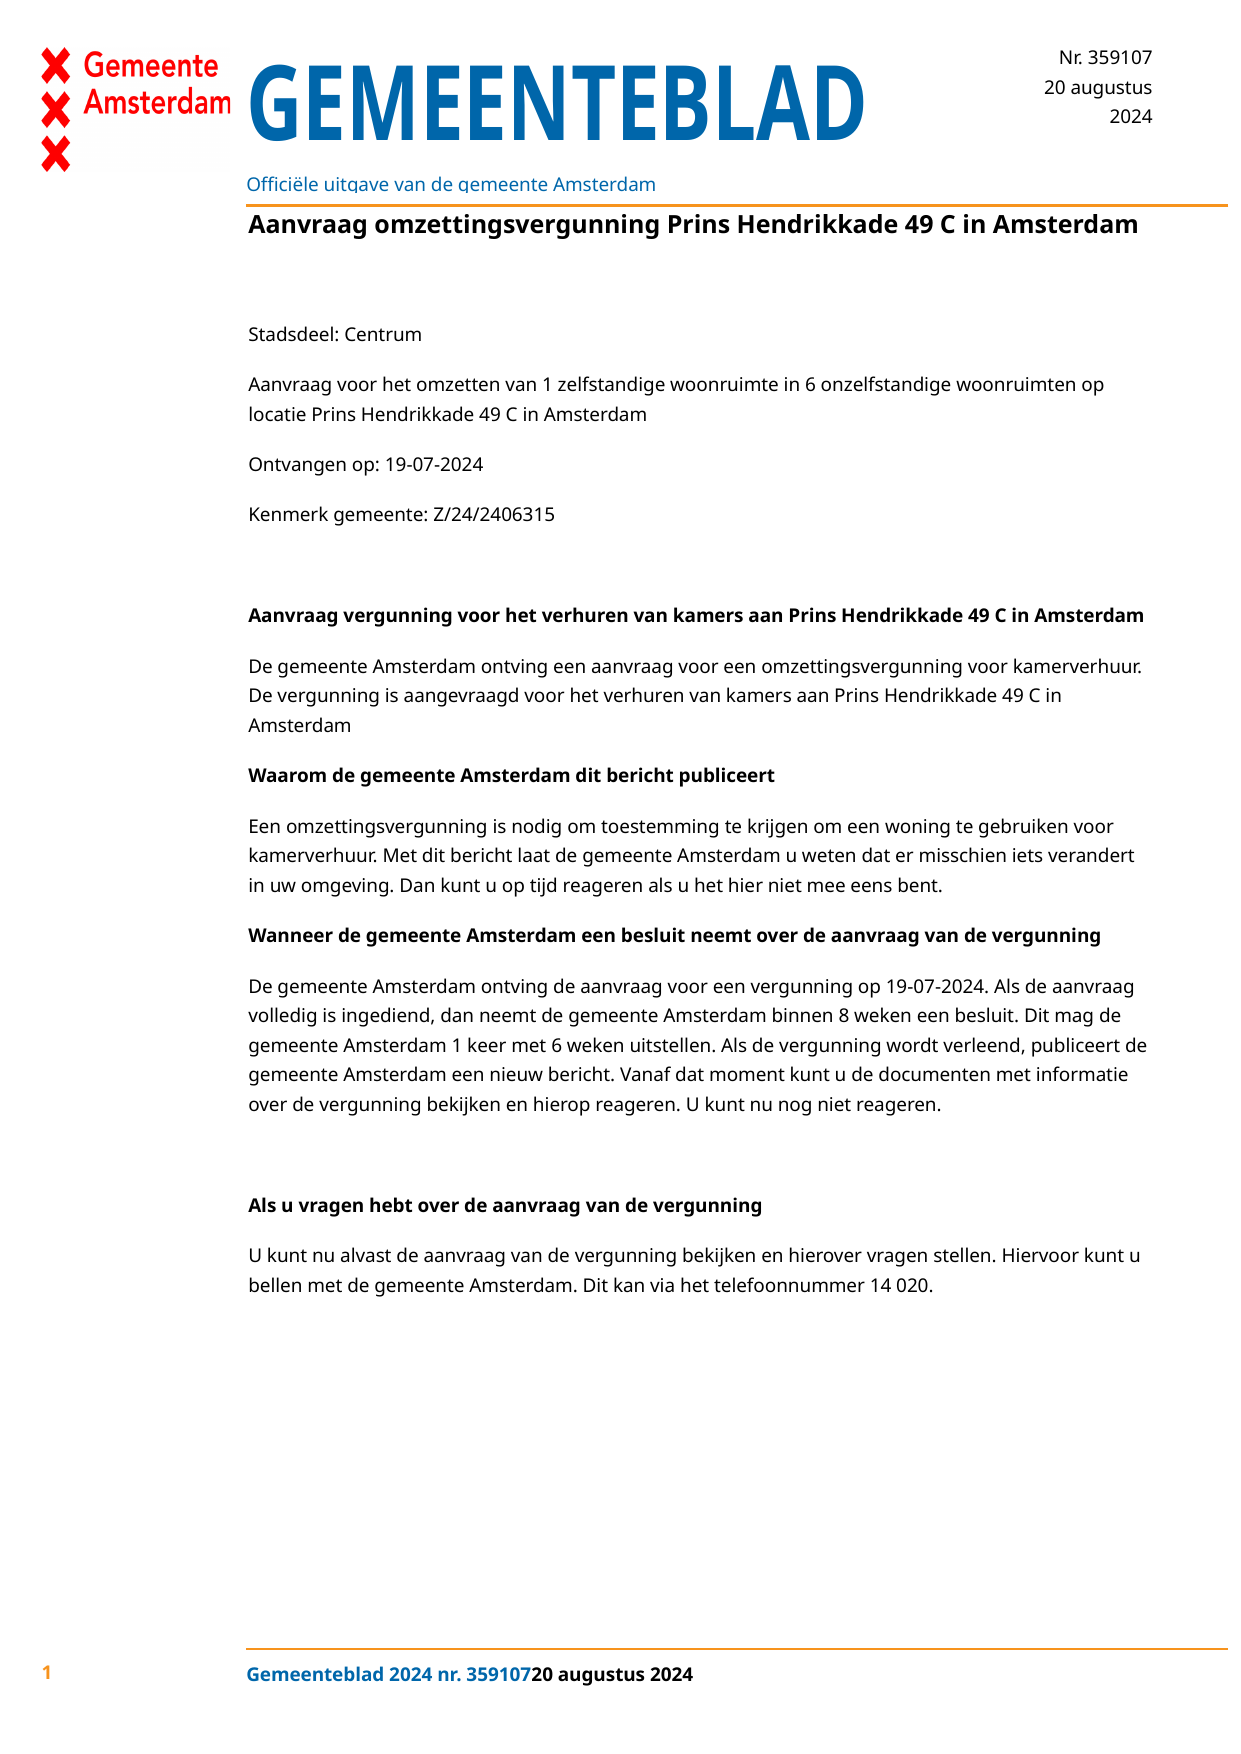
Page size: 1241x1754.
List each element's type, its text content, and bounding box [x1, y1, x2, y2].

text Een omzettingsvergunning is nodig om toestemming te krijgen om een woning te gebruiken voor kamerverhuur. Met dit bericht laat de gemeente Amsterdam u weten dat er misschien iets verandert in uw omgeving. Dan kunt u op tijd reageren als u het hier niet mee eens bent. [248, 813, 1152, 898]
text Wanneer de gemeente Amsterdam een besluit neemt over de aanvraag van de vergunning [248, 922, 1152, 948]
text Aanvraag voor het omzetten van 1 zelfstandige woonruimte in 6 onzelfstandige woonruimten op locatie Prins Hendrikkade 49 C in Amsterdam [248, 371, 1152, 426]
text Stadsdeel: Centrum [248, 321, 1152, 346]
text De gemeente Amsterdam ontving een aanvraag voor een omzettingsvergunning voor kamerverhuur. De vergunning is aangevraagd voor het verhuren van kamers aan Prins Hendrikkade 49 C in Amsterdam [248, 653, 1152, 738]
text Aanvraag omzettingsvergunning Prins Hendrikkade 49 C in Amsterdam [248, 207, 1152, 241]
text Waarom de gemeente Amsterdam dit bericht publiceert [248, 762, 1152, 788]
text Aanvraag vergunning voor het verhuren van kamers aan Prins Hendrikkade 49 C in Amsterdam [248, 602, 1152, 628]
text Kenmerk gemeente: Z/24/2406315 [248, 502, 1152, 527]
text De gemeente Amsterdam ontving de aanvraag voor een vergunning op 19-07-2024. Als de aanvraag volledig is ingediend, dan neemt de gemeente Amsterdam binnen 8 weken een besluit. Dit mag de gemeente Amsterdam 1 keer met 6 weken uitstellen. Als de vergunning wordt verleend, publiceert de gemeente Amsterdam een nieuw bericht. Vanaf dat moment kunt u de documenten met informatie over de vergunning bekijken en hierop reageren. U kunt nu nog niet reageren. [248, 973, 1152, 1117]
text Ontvangen op: 19-07-2024 [248, 451, 1152, 477]
text Als u vragen hebt over de aanvraag van de vergunning [248, 1192, 1152, 1218]
picture [41, 47, 231, 172]
text U kunt nu alvast de aanvraag van de vergunning bekijken en hierover vragen stellen. Hiervoor kunt u bellen met de gemeente Amsterdam. Dit kan via het telefoonnummer 14 020. [248, 1242, 1152, 1298]
